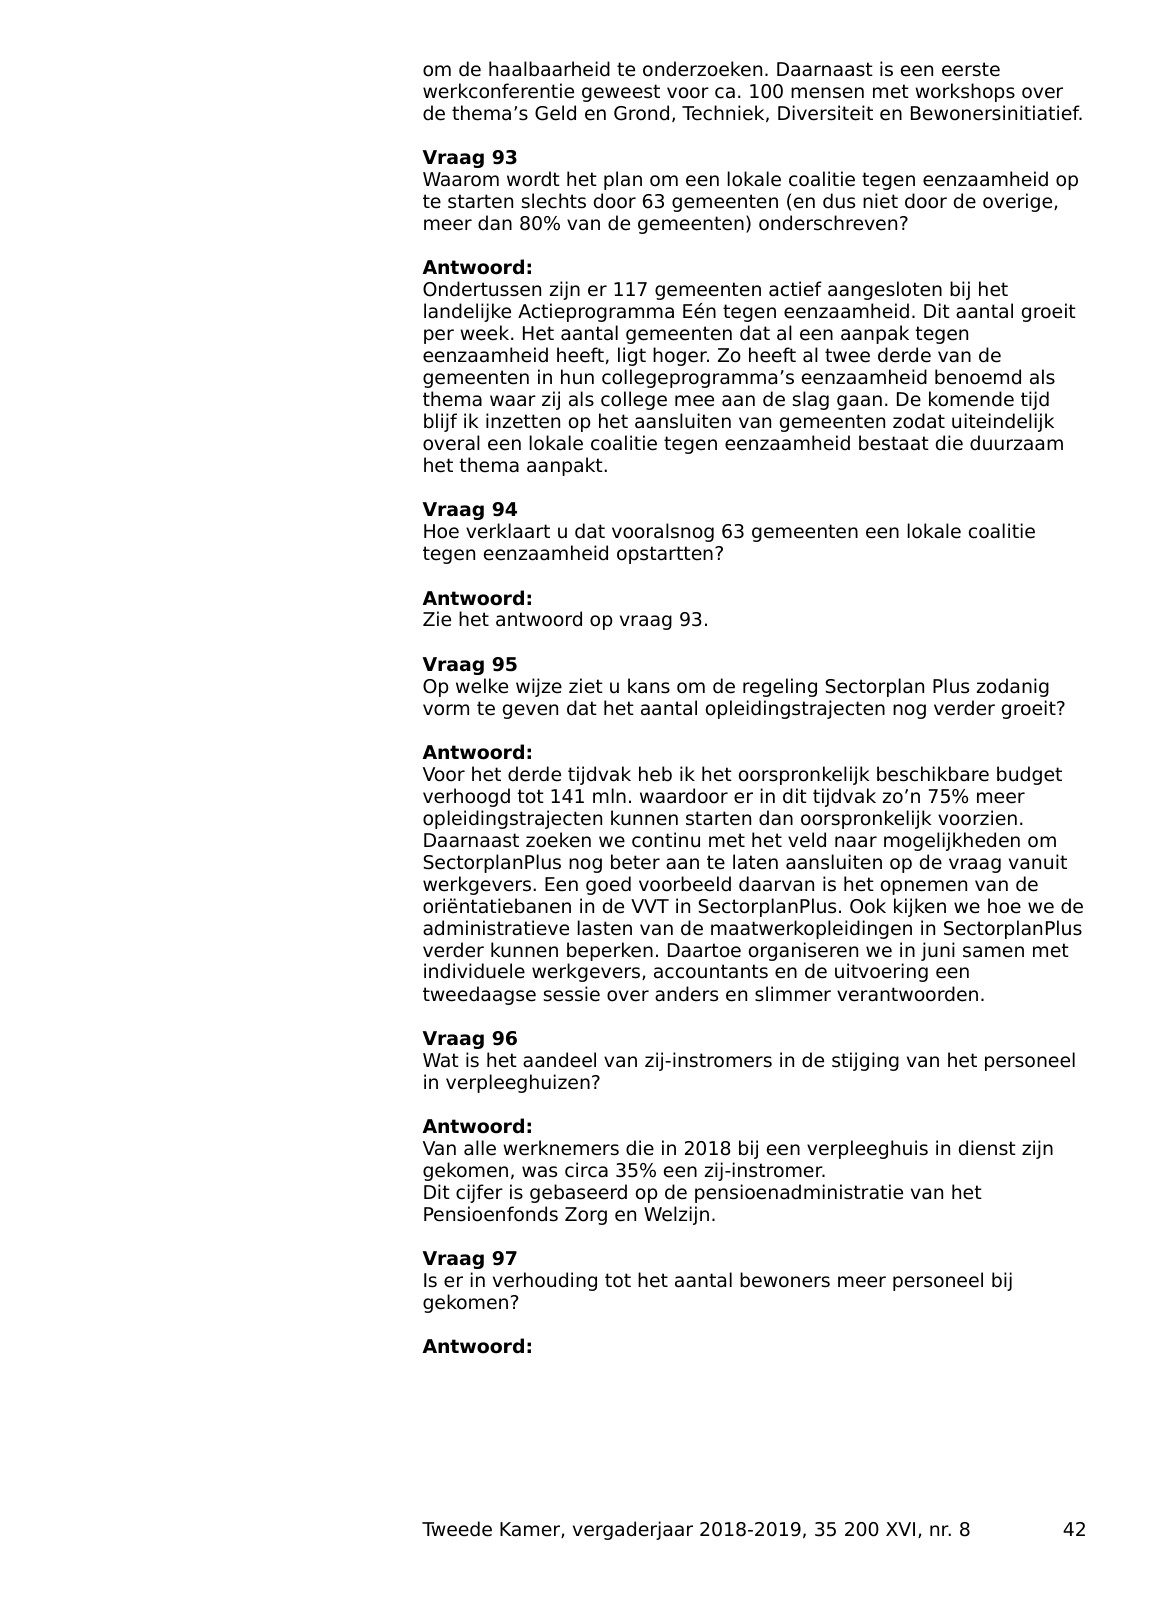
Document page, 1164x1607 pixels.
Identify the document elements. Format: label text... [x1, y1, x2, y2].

text Vraag 97 [422, 1248, 1087, 1270]
text Op welke wijze ziet u kans om de regeling Sectorplan Plus zodanig vorm te geven dat het aantal opleidingstrajecten nog verder groeit? [422, 676, 1087, 719]
text Waarom wordt het plan om een lokale coalitie tegen eenzaamheid op te starten slechts door 63 gemeenten (en dus niet door de overige, meer dan 80% van de gemeenten) onderschreven? [422, 169, 1087, 235]
text Ondertussen zijn er 117 gemeenten actief aangesloten bij het landelijke Actieprogramma Eén tegen eenzaamheid. Dit aantal groeit per week. Het aantal gemeenten dat al een aanpak tegen eenzaamheid heeft, ligt hoger. Zo heeft al twee derde van de gemeenten in hun collegeprogramma’s eenzaamheid benoemd als thema waar zij als college mee aan de slag gaan. De komende tijd blijf ik inzetten op het aansluiten van gemeenten zodat uiteindelijk overal een lokale coalitie tegen eenzaamheid bestaat die duurzaam het thema aanpakt. [422, 279, 1087, 477]
text Vraag 93 [422, 147, 1087, 169]
text Zie het antwoord op vraag 93. [422, 609, 1087, 631]
text Van alle werknemers die in 2018 bij een verpleeghuis in dienst zijn gekomen, was circa 35% een zij-instromer. [422, 1138, 1087, 1182]
text Wat is het aandeel van zij-instromers in de stijging van het personeel in verpleeghuizen? [422, 1049, 1087, 1093]
text Antwoord: [422, 742, 1087, 764]
text Vraag 96 [422, 1028, 1087, 1049]
text Antwoord: [422, 1116, 1087, 1138]
text Antwoord: [422, 257, 1087, 279]
text Vraag 95 [422, 653, 1087, 676]
text Is er in verhouding tot het aantal bewoners meer personeel bij gekomen? [422, 1270, 1087, 1314]
text om de haalbaarheid te onderzoeken. Daarnaast is een eerste werkconferentie geweest voor ca. 100 mensen met workshops over de thema’s Geld en Grond, Techniek, Diversiteit en Bewonersinitiatief. [422, 59, 1087, 125]
text Voor het derde tijdvak heb ik het oorspronkelijk beschikbare budget verhoogd tot 141 mln. waardoor er in dit tijdvak zo’n 75% meer opleidingstrajecten kunnen starten dan oorspronkelijk voorzien. Daarnaast zoeken we continu met het veld naar mogelijkheden om SectorplanPlus nog beter aan te laten aansluiten op de vraag vanuit werkgevers. Een goed voorbeeld daarvan is het opnemen van de oriëntatiebanen in de VVT in SectorplanPlus. Ook kijken we hoe we de administratieve lasten van de maatwerkopleidingen in SectorplanPlus verder kunnen beperken. Daartoe organiseren we in juni samen met individuele werkgevers, accountants en de uitvoering een tweedaagse sessie over anders en slimmer verantwoorden. [422, 764, 1087, 1005]
text Antwoord: [422, 587, 1087, 609]
text Antwoord: [422, 1336, 1087, 1358]
text Dit cijfer is gebaseerd op de pensioenadministratie van het Pensioenfonds Zorg en Welzijn. [422, 1182, 1087, 1226]
text Hoe verklaart u dat vooralsnog 63 gemeenten een lokale coalitie tegen eenzaamheid opstartten? [422, 521, 1087, 565]
text Vraag 94 [422, 499, 1087, 521]
